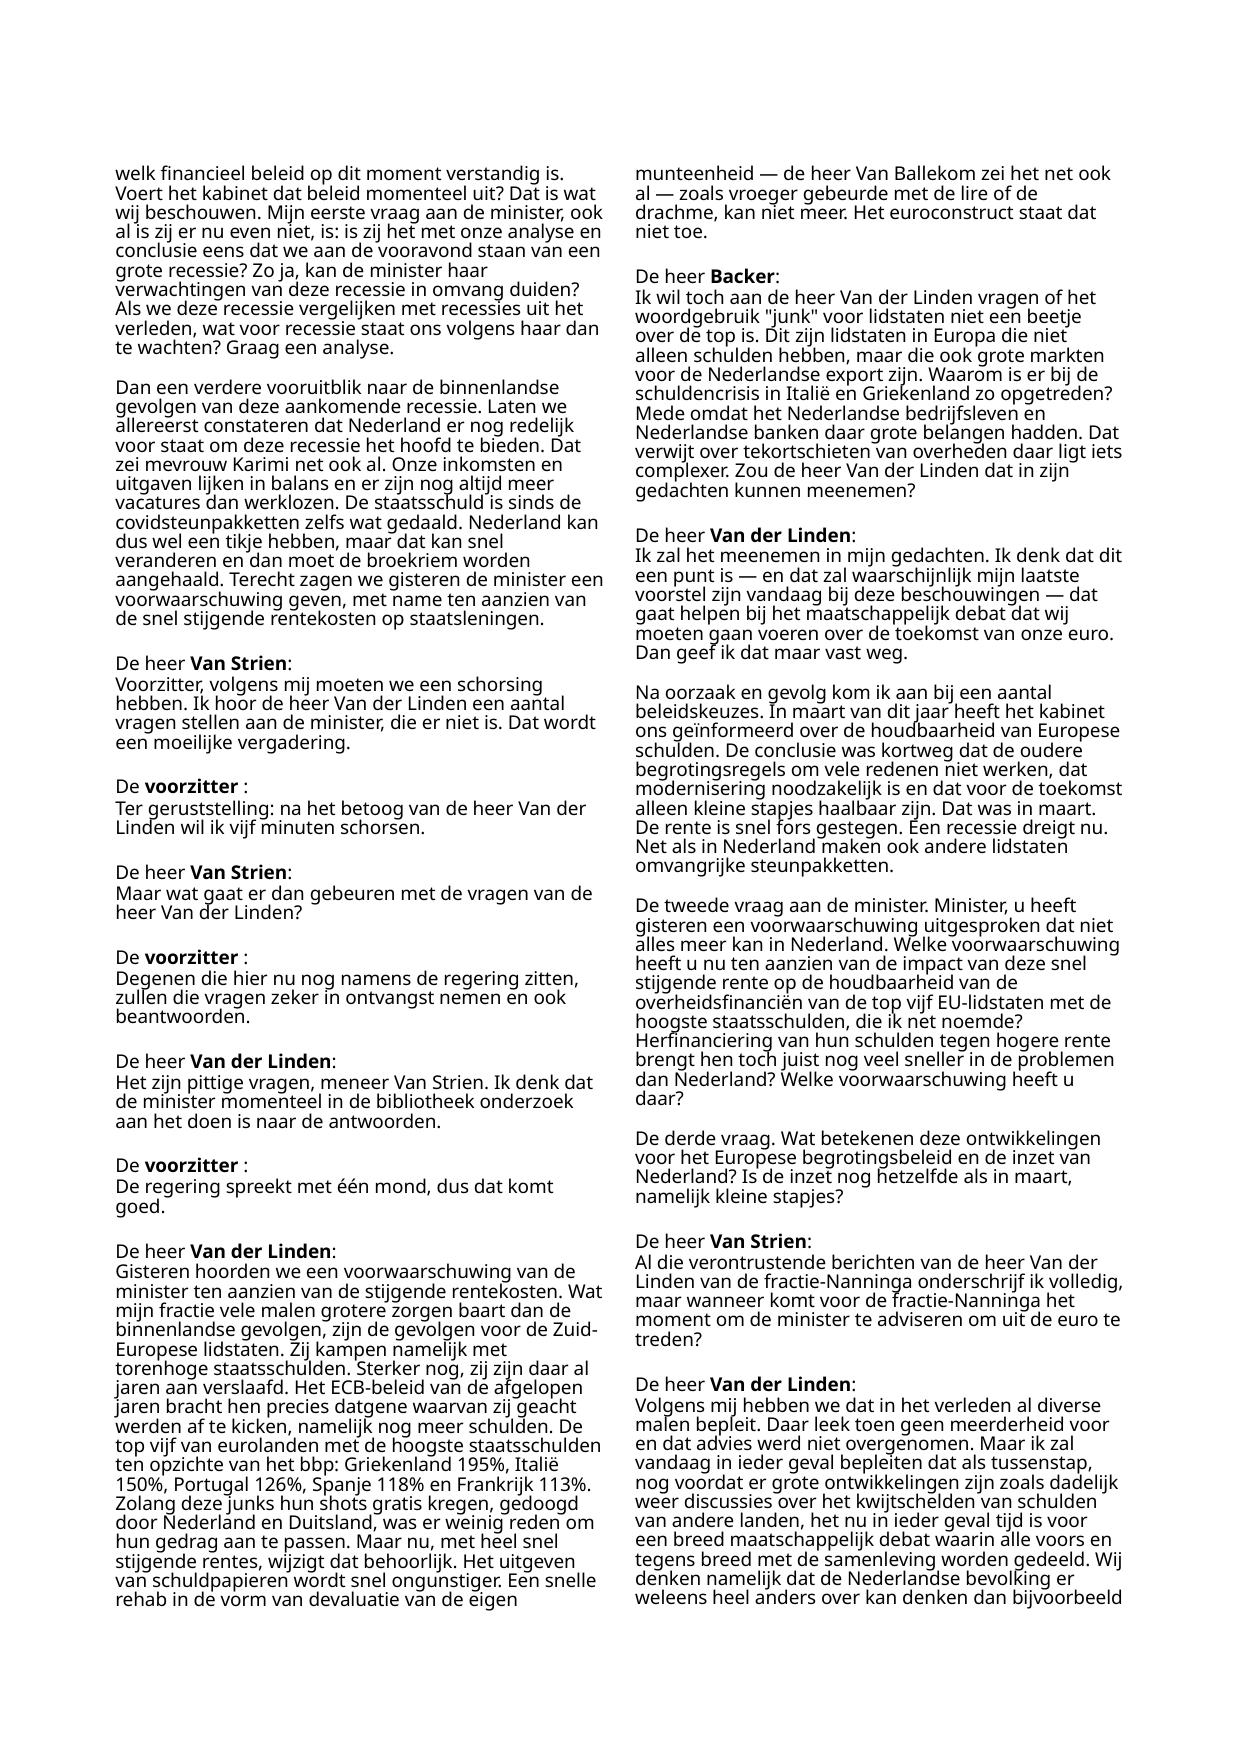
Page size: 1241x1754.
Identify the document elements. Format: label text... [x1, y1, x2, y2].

text De heer Van Strien: [115, 650, 605, 676]
text welk financieel beleid op dit moment verstandig is. Voert het kabinet dat beleid momenteel uit? Dat is wat wij beschouwen. Mijn eerste vraag aan de minister, ook al is zij er nu even niet, is: is zij het met onze analyse en conclusie eens dat we aan de vooravond staan van een grote recessie? Zo ja, kan de minister haar verwachtingen van deze recessie in omvang duiden? Als we deze recessie vergelijken met recessies uit het verleden, wat voor recessie staat ons volgens haar dan te wachten? Graag een analyse. [115, 165, 605, 358]
text Maar wat gaat er dan gebeuren met de vragen van de heer Van der Linden? [115, 884, 605, 923]
text De heer Van der Linden: [635, 522, 1125, 547]
text De tweede vraag aan de minister. Minister, u heeft gisteren een voorwaarschuwing uitgesproken dat niet alles meer kan in Nederland. Welke voorwaarschuwing heeft u nu ten aanzien van de impact van deze snel stijgende rente op de houdbaarheid van de overheidsfinanciën van de top vijf EU-lidstaten met de hoogste staatsschulden, die ik net noemde? Herfinanciering van hun schulden tegen hogere rente brengt hen toch juist nog veel sneller in de problemen dan Nederland? Welke voorwaarschuwing heeft u daar? [635, 897, 1125, 1109]
text Voorzitter, volgens mij moeten we een schorsing hebben. Ik hoor de heer Van der Linden een aantal vragen stellen aan de minister, die er niet is. Dat wordt een moeilijke vergadering. [115, 676, 605, 753]
text Ik wil toch aan de heer Van der Linden vragen of het woordgebruik "junk" voor lidstaten niet een beetje over de top is. Dit zijn lidstaten in Europa die niet alleen schulden hebben, maar die ook grote markten voor de Nederlandse export zijn. Waarom is er bij de schuldencrisis in Italië en Griekenland zo opgetreden? Mede omdat het Nederlandse bedrijfsleven en Nederlandse banken daar grote belangen hadden. Dat verwijt over tekortschieten van overheden daar ligt iets complexer. Zou de heer Van der Linden dat in zijn gedachten kunnen meenemen? [635, 289, 1125, 501]
text Na oorzaak en gevolg kom ik aan bij een aantal beleidskeuzes. In maart van dit jaar heeft het kabinet ons geïnformeerd over de houdbaarheid van Europese schulden. De conclusie was kortweg dat de oudere begrotingsregels om vele redenen niet werken, dat modernisering noodzakelijk is en dat voor de toekomst alleen kleine stapjes haalbaar zijn. Dat was in maart. De rente is snel fors gestegen. Een recessie dreigt nu. Net als in Nederland maken ook andere lidstaten omvangrijke steunpakketten. [635, 684, 1125, 877]
text De voorzitter : [115, 944, 605, 970]
text De voorzitter : [115, 774, 605, 799]
text De heer Backer: [635, 263, 1125, 289]
text Ik zal het meenemen in mijn gedachten. Ik denk dat dit een punt is — en dat zal waarschijnlijk mijn laatste voorstel zijn vandaag bij deze beschouwingen — dat gaat helpen bij het maatschappelijk debat dat wij moeten gaan voeren over de toekomst van onze euro. Dan geef ik dat maar vast weg. [635, 547, 1125, 663]
text De heer Van der Linden: [635, 1371, 1125, 1397]
text munteenheid — de heer Van Ballekom zei het net ook al — zoals vroeger gebeurde met de lire of de drachme, kan niet meer. Het euroconstruct staat dat niet toe. [635, 165, 1125, 242]
text Dan een verdere vooruitblik naar de binnenlandse gevolgen van deze aankomende recessie. Laten we allereerst constateren dat Nederland er nog redelijk voor staat om deze recessie het hoofd te bieden. Dat zei mevrouw Karimi net ook al. Onze inkomsten en uitgaven lijken in balans en er zijn nog altijd meer vacatures dan werklozen. De staatsschuld is sinds de covidsteunpakketten zelfs wat gedaald. Nederland kan dus wel een tikje hebben, maar dat kan snel veranderen en dan moet de broekriem worden aangehaald. Terecht zagen we gisteren de minister een voorwaarschuwing geven, met name ten aanzien van de snel stijgende rentekosten op staatsleningen. [115, 379, 605, 629]
text De derde vraag. Wat betekenen deze ontwikkelingen voor het Europese begrotingsbeleid en de inzet van Nederland? Is de inzet nog hetzelfde als in maart, namelijk kleine stapjes? [635, 1130, 1125, 1207]
text De voorzitter : [115, 1153, 605, 1178]
text De heer Van der Linden: [115, 1238, 605, 1263]
text De regering spreekt met één mond, dus dat komt goed. [115, 1178, 605, 1217]
text Het zijn pittige vragen, meneer Van Strien. Ik denk dat de minister momenteel in de bibliotheek onderzoek aan het doen is naar de antwoorden. [115, 1074, 605, 1132]
text De heer Van Strien: [115, 859, 605, 884]
text Volgens mij hebben we dat in het verleden al diverse malen bepleit. Daar leek toen geen meerderheid voor en dat advies werd niet overgenomen. Maar ik zal vandaag in ieder geval bepleiten dat als tussenstap, nog voordat er grote ontwikkelingen zijn zoals dadelijk weer discussies over het kwijtschelden van schulden van andere landen, het nu in ieder geval tijd is voor een breed maatschappelijk debat waarin alle voors en tegens breed met de samenleving worden gedeeld. Wij denken namelijk dat de Nederlandse bevolking er weleens heel anders over kan denken dan bijvoorbeeld [635, 1397, 1125, 1608]
text Degenen die hier nu nog namens de regering zitten, zullen die vragen zeker in ontvangst nemen en ook beantwoorden. [115, 970, 605, 1027]
text Al die verontrustende berichten van de heer Van der Linden van de fractie-Nanninga onderschrijf ik volledig, maar wanneer komt voor de fractie-Nanninga het moment om de minister te adviseren om uit de euro te treden? [635, 1254, 1125, 1350]
text Gisteren hoorden we een voorwaarschuwing van de minister ten aanzien van de stijgende rentekosten. Wat mijn fractie vele malen grotere zorgen baart dan de binnenlandse gevolgen, zijn de gevolgen voor de Zuid-Europese lidstaten. Zij kampen namelijk met torenhoge staatsschulden. Sterker nog, zij zijn daar al jaren aan verslaafd. Het ECB-beleid van de afgelopen jaren bracht hen precies datgene waarvan zij geacht werden af te kicken, namelijk nog meer schulden. De top vijf van eurolanden met de hoogste staatsschulden ten opzichte van het bbp: Griekenland 195%, Italië 150%, Portugal 126%, Spanje 118% en Frankrijk 113%. Zolang deze junks hun shots gratis kregen, gedoogd door Nederland en Duitsland, was er weinig reden om hun gedrag aan te passen. Maar nu, met heel snel stijgende rentes, wijzigt dat behoorlijk. Het uitgeven van schuldpapieren wordt snel ongunstiger. Een snelle rehab in de vorm van devaluatie van de eigen [115, 1263, 605, 1610]
text De heer Van der Linden: [115, 1048, 605, 1074]
text Ter geruststelling: na het betoog van de heer Van der Linden wil ik vijf minuten schorsen. [115, 799, 605, 838]
text De heer Van Strien: [635, 1228, 1125, 1254]
